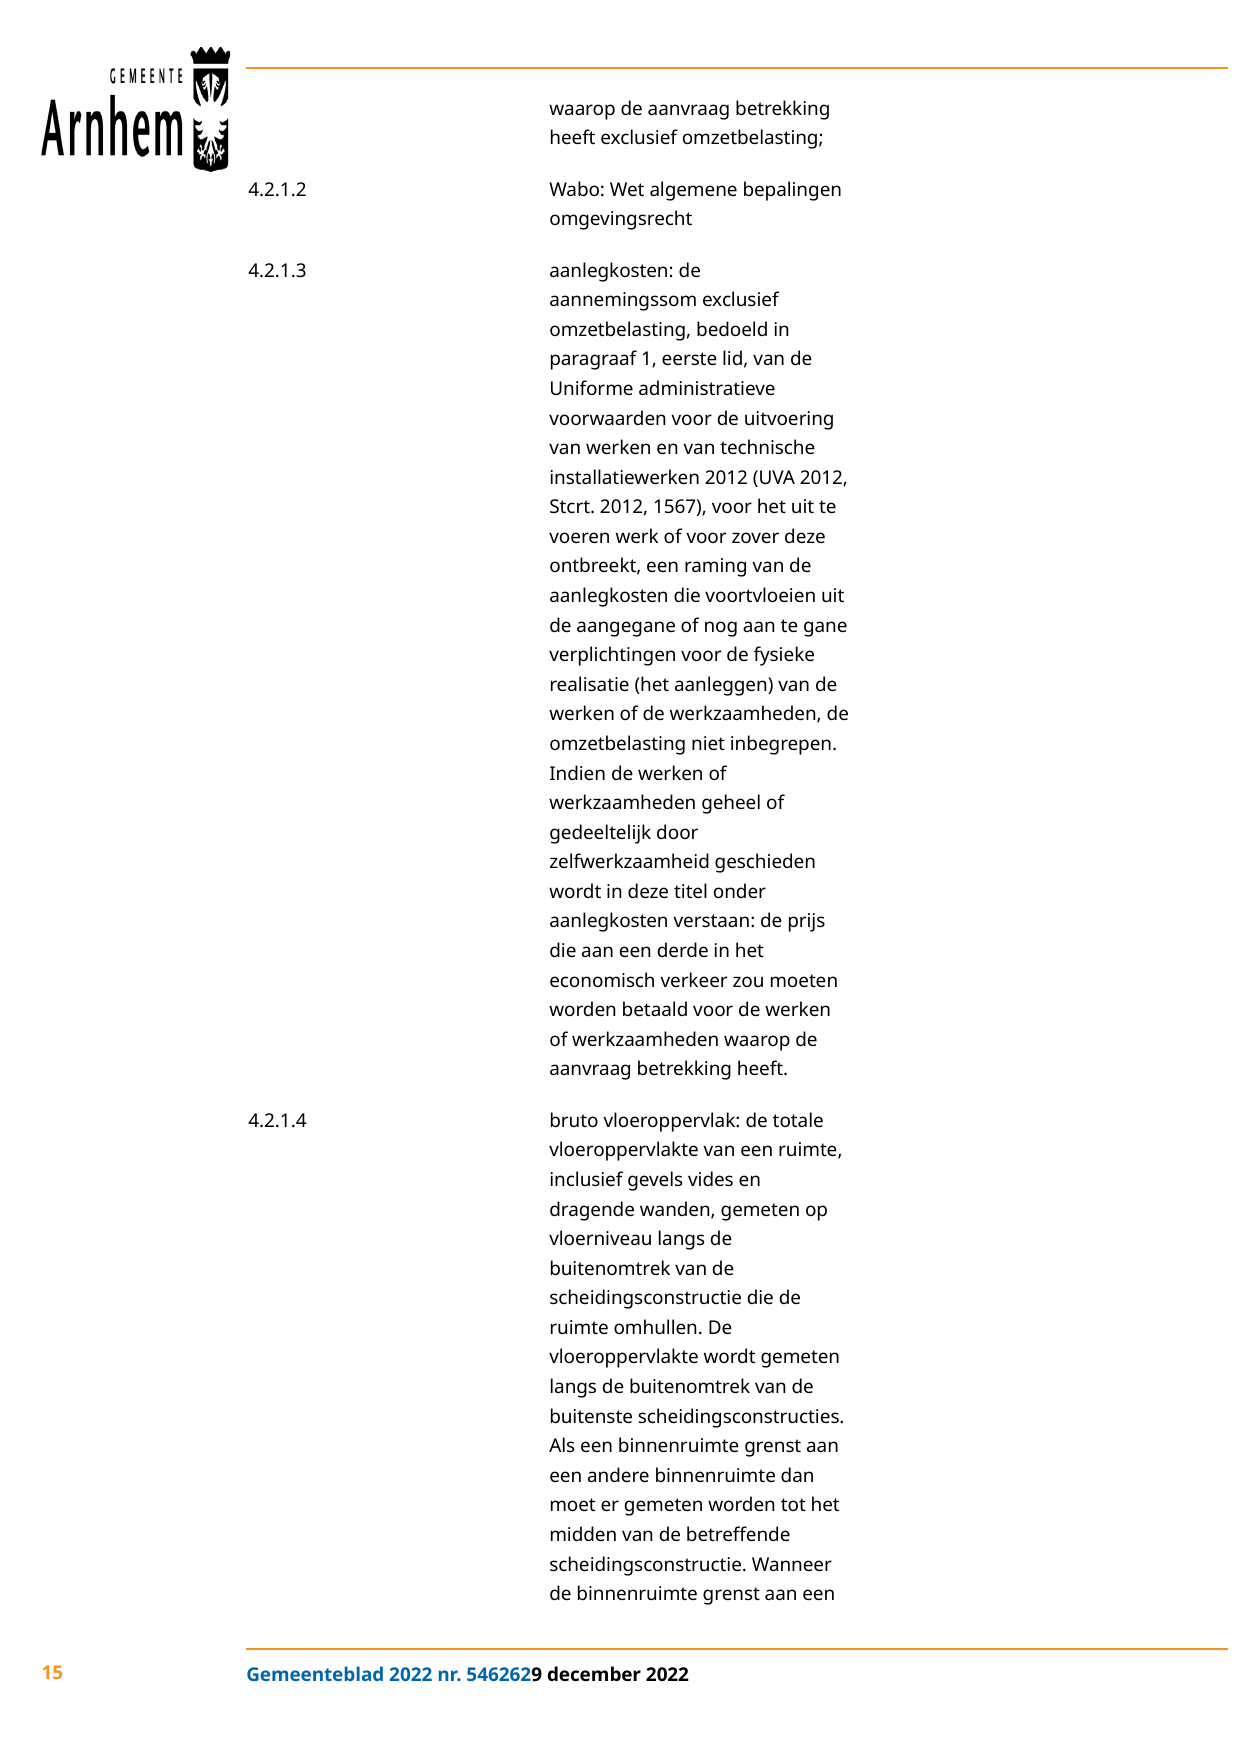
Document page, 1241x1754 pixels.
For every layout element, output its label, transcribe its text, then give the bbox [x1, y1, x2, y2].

table_cell [850, 231, 1152, 257]
table_cell [248, 95, 549, 150]
table_cell 4.2.1.4 [248, 1107, 549, 1606]
table_cell bruto vloeroppervlak: de totale vloeroppervlakte van een ruimte, inclusief gevels vides en dragende wanden, gemeten op vloerniveau langs de buitenomtrek van de scheidingsconstructie die de ruimte omhullen. De vloeroppervlakte wordt gemeten langs de buitenomtrek van de buitenste scheidingsconstructies. Als een binnenruimte grenst aan een andere binnenruimte dan moet er gemeten worden tot het midden van de betreffende scheidingsconstructie. Wanneer de binnenruimte grenst aan een [549, 1107, 850, 1606]
table_cell [549, 150, 850, 176]
table_cell [850, 1081, 1152, 1107]
table_cell [850, 150, 1152, 176]
table_cell [549, 231, 850, 257]
table_cell [248, 1081, 549, 1107]
table_cell [850, 176, 1152, 231]
table_cell waarop de aanvraag betrekking heeft exclusief omzetbelasting; [549, 95, 850, 150]
table_cell Wabo: Wet algemene bepalingen omgevingsrecht [549, 176, 850, 231]
table_cell [248, 231, 549, 257]
table_cell [850, 95, 1152, 150]
picture [41, 47, 231, 172]
table_cell 4.2.1.2 [248, 176, 549, 231]
table_cell [850, 1107, 1152, 1606]
table_cell [549, 1081, 850, 1107]
table_cell 4.2.1.3 [248, 257, 549, 1081]
table_cell aanlegkosten: de aannemingssom exclusief omzetbelasting, bedoeld in paragraaf 1, eerste lid, van de Uniforme administratieve voorwaarden voor de uitvoering van werken en van technische installatiewerken 2012 (UVA 2012, Stcrt. 2012, 1567), voor het uit te voeren werk of voor zover deze ontbreekt, een raming van de aanlegkosten die voortvloeien uit de aangegane of nog aan te gane verplichtingen voor de fysieke realisatie (het aanleggen) van de werken of de werkzaamheden, de omzetbelasting niet inbegrepen. Indien de werken of werkzaamheden geheel of gedeeltelijk door zelfwerkzaamheid geschieden wordt in deze titel onder aanlegkosten verstaan: de prijs die aan een derde in het economisch verkeer zou moeten worden betaald voor de werken of werkzaamheden waarop de aanvraag betrekking heeft. [549, 257, 850, 1081]
table_cell [248, 150, 549, 176]
table_cell [850, 257, 1152, 1081]
